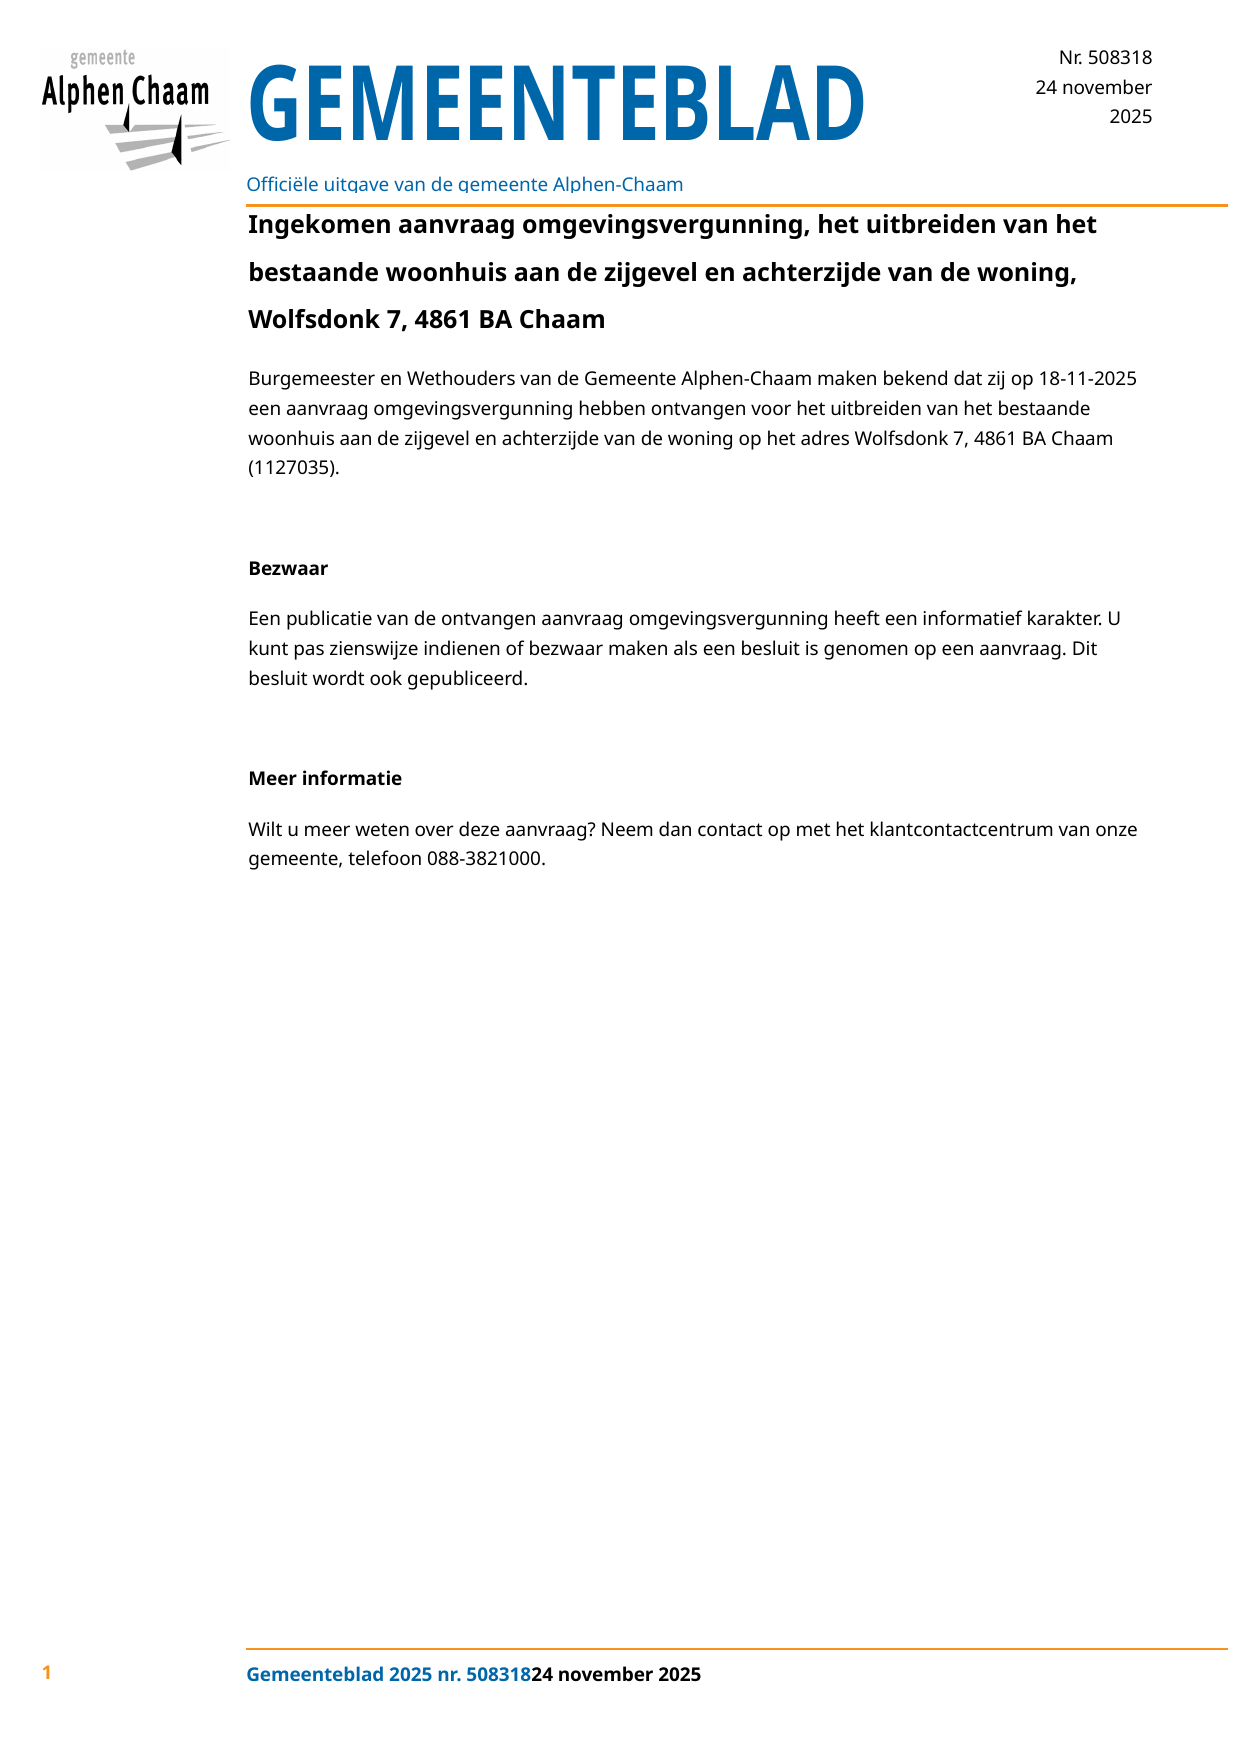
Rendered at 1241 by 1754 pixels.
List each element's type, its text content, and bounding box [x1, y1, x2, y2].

text Bezwaar [248, 555, 1152, 581]
text Burgemeester en Wethouders van de Gemeente Alphen-Chaam maken bekend dat zij op 18-11-2025 een aanvraag omgevingsvergunning hebben ontvangen voor het uitbreiden van het bestaande woonhuis aan de zijgevel en achterzijde van de woning op het adres Wolfsdonk 7, 4861 BA Chaam (1127035). [248, 366, 1152, 480]
text Meer informatie [248, 766, 1152, 791]
text Een publicatie van de ontvangen aanvraag omgevingsvergunning heeft een informatief karakter. U kunt pas zienswijze indienen of bezwaar maken als een besluit is genomen op een aanvraag. Dit besluit wordt ook gepubliceerd. [248, 606, 1152, 690]
text Wilt u meer weten over deze aanvraag? Neem dan contact op met het klantcontactcentrum van onze gemeente, telefoon 088-3821000. [248, 816, 1152, 871]
picture [41, 47, 231, 172]
text Ingekomen aanvraag omgevingsvergunning, het uitbreiden van het bestaande woonhuis aan de zijgevel en achterzijde van de woning, Wolfsdonk 7, 4861 BA Chaam [248, 207, 1152, 336]
